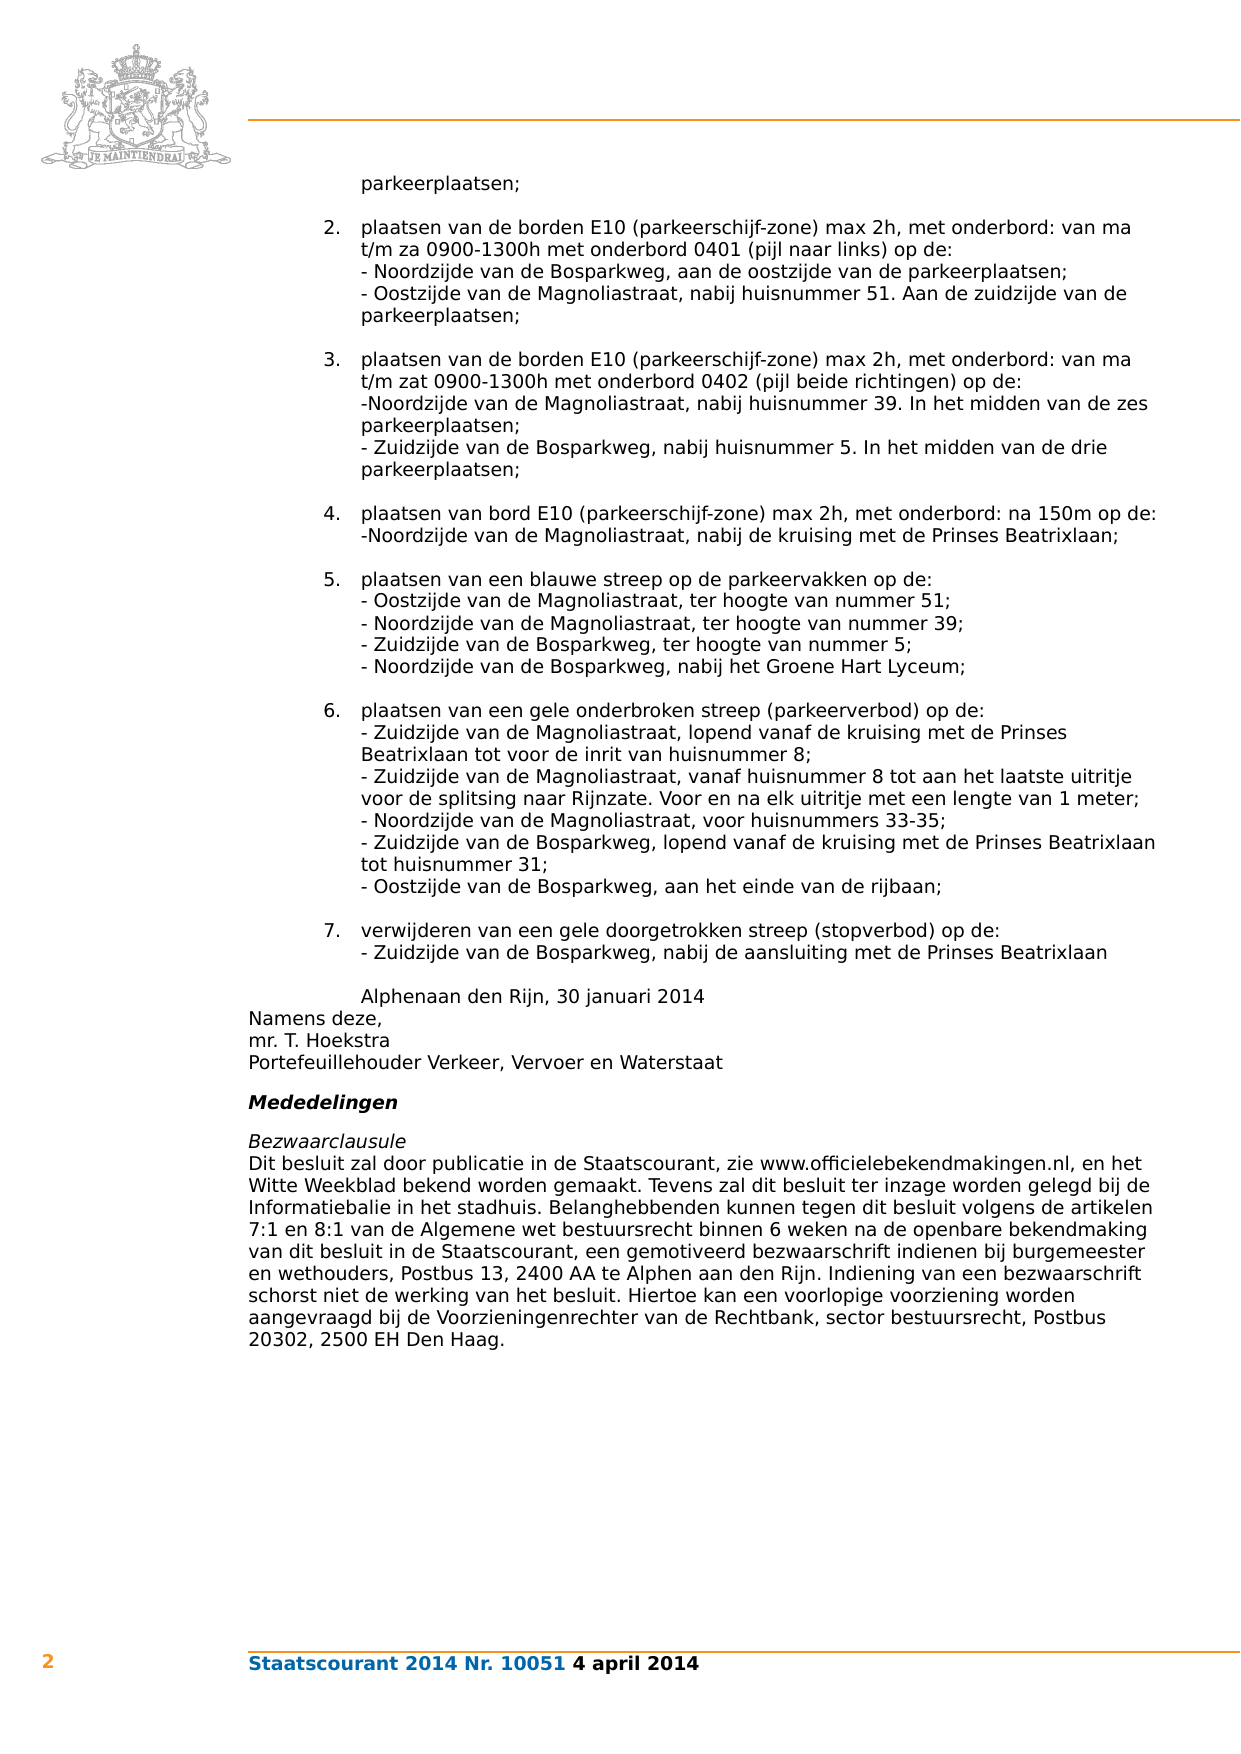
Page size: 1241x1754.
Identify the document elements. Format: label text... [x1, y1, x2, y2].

list - Zuidzijde van de Magnoliastraat, lopend vanaf de kruising met de Prinses Beatrixlaan tot voor de inrit van huisnummer 8; [323, 722, 1163, 766]
text Portefeuillehouder Verkeer, Vervoer en Waterstaat [248, 1052, 1163, 1074]
list - Zuidzijde van de Magnoliastraat, vanaf huisnummer 8 tot aan het laatste uitritje voor de splitsing naar Rijnzate. Voor en na elk uitritje met een lengte van 1 meter; [323, 766, 1163, 810]
list - Noordzijde van de Bosparkweg, nabij het Groene Hart Lyceum; [323, 656, 1163, 678]
list plaatsen van een blauwe streep op de parkeervakken op de: [323, 568, 1163, 590]
picture [41, 44, 231, 169]
list - Zuidzijde van de Bosparkweg, ter hoogte van nummer 5; [323, 634, 1163, 656]
list - Noordzijde van de Magnoliastraat, ter hoogte van nummer 39; [323, 612, 1163, 634]
list - Zuidzijde van de Bosparkweg, nabij de aansluiting met de Prinses Beatrixlaan [323, 942, 1163, 964]
list Alphenaan den Rijn, 30 januari 2014 [323, 986, 1163, 1008]
list - Zuidzijde van de Bosparkweg, lopend vanaf de kruising met de Prinses Beatrixlaan tot huisnummer 31; [323, 832, 1163, 876]
subtitle Mededelingen [248, 1092, 1163, 1114]
list - Oostzijde van de Bosparkweg, aan het einde van de rijbaan; [323, 876, 1163, 898]
list plaatsen van bord E10 (parkeerschijf-zone) max 2h, met onderbord: na 150m op de: [323, 502, 1163, 524]
list - Oostzijde van de Magnoliastraat, nabij huisnummer 51. Aan de zuidzijde van de parkeerplaatsen; [323, 283, 1163, 327]
list -Noordzijde van de Magnoliastraat, nabij huisnummer 39. In het midden van de zes parkeerplaatsen; [323, 393, 1163, 437]
list - Oostzijde van de Magnoliastraat, ter hoogte van nummer 51; [323, 590, 1163, 612]
list - Noordzijde van de Magnoliastraat, voor huisnummers 33-35; [323, 810, 1163, 832]
list parkeerplaatsen; [323, 173, 1163, 195]
text mr. T. Hoekstra [248, 1030, 1163, 1052]
list plaatsen van de borden E10 (parkeerschijf-zone) max 2h, met onderbord: van ma t/m zat 0900-1300h met onderbord 0402 (pijl beide richtingen) op de: [323, 349, 1163, 393]
text Dit besluit zal door publicatie in de Staatscourant, zie www.officielebekendmakingen.nl, en het Witte Weekblad bekend worden gemaakt. Tevens zal dit besluit ter inzage worden gelegd bij de Informatiebalie in het stadhuis. Belanghebbenden kunnen tegen dit besluit volgens de artikelen 7:1 en 8:1 van de Algemene wet bestuursrecht binnen 6 weken na de openbare bekendmaking van dit besluit in de Staatscourant, een gemotiveerd bezwaarschrift indienen bij burgemeester en wethouders, Postbus 13, 2400 AA te Alphen aan den Rijn. Indiening van een bezwaarschrift schorst niet de werking van het besluit. Hiertoe kan een voorlopige voorziening worden aangevraagd bij de Voorzieningenrechter van de Rechtbank, sector bestuursrecht, Postbus 20302, 2500 EH Den Haag. [248, 1153, 1163, 1351]
text Namens deze, [248, 1008, 1163, 1030]
list plaatsen van de borden E10 (parkeerschijf-zone) max 2h, met onderbord: van ma t/m za 0900-1300h met onderbord 0401 (pijl naar links) op de: [323, 217, 1163, 261]
list verwijderen van een gele doorgetrokken streep (stopverbod) op de: [323, 920, 1163, 942]
list - Zuidzijde van de Bosparkweg, nabij huisnummer 5. In het midden van de drie parkeerplaatsen; [323, 437, 1163, 481]
subtitle Bezwaarclausule [248, 1131, 1163, 1153]
list -Noordzijde van de Magnoliastraat, nabij de kruising met de Prinses Beatrixlaan; [323, 524, 1163, 546]
list - Noordzijde van de Bosparkweg, aan de oostzijde van de parkeerplaatsen; [323, 261, 1163, 283]
list plaatsen van een gele onderbroken streep (parkeerverbod) op de: [323, 700, 1163, 722]
